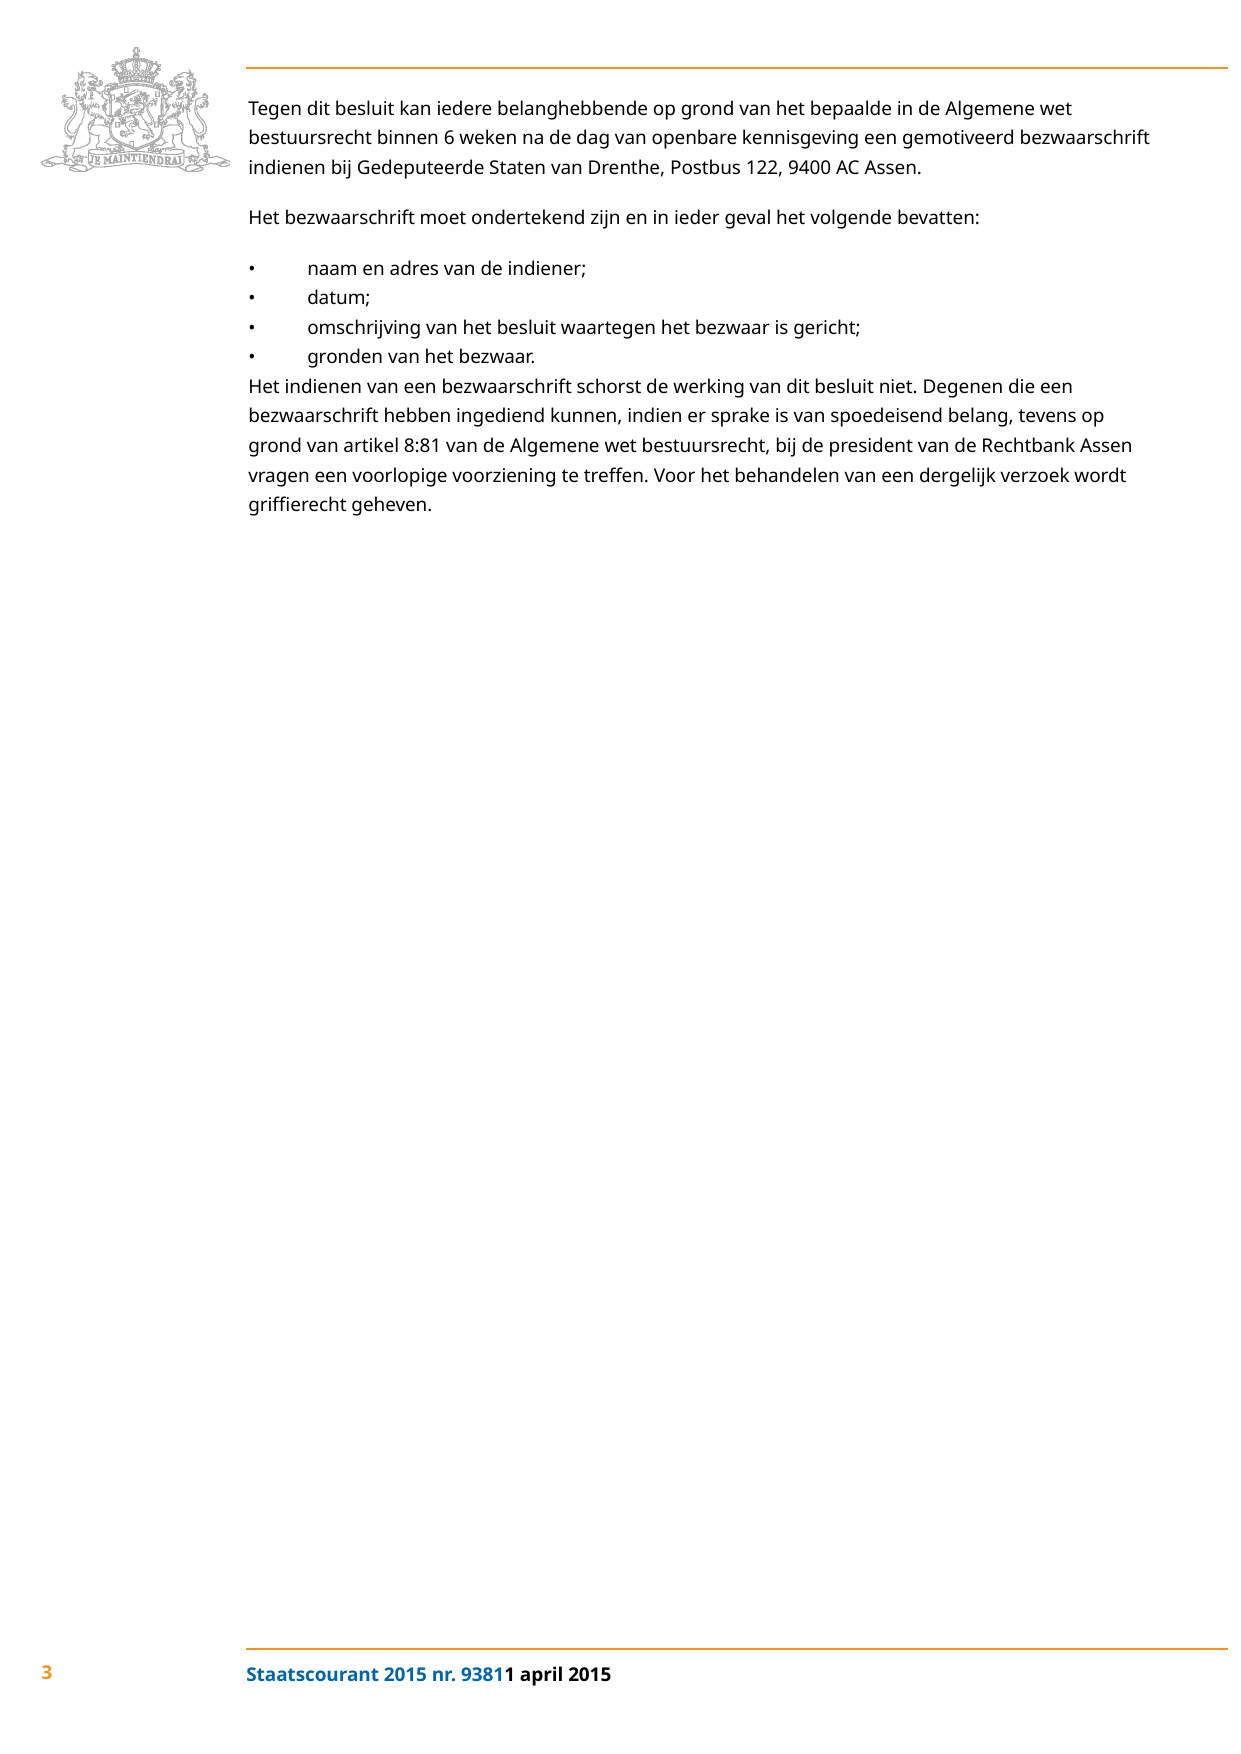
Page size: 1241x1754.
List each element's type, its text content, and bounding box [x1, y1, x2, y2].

text Het bezwaarschrift moet ondertekend zijn en in ieder geval het volgende bevatten: [248, 204, 1152, 230]
picture [41, 47, 231, 172]
list naam en adres van de indiener; [248, 255, 1152, 281]
text Het indienen van een bezwaarschrift schorst de werking van dit besluit niet. Degenen die een bezwaarschrift hebben ingediend kunnen, indien er sprake is van spoedeisend belang, tevens op grond van artikel 8:81 van de Algemene wet bestuursrecht, bij de president van de Rechtbank Assen vragen een voorlopige voorziening te treffen. Voor het behandelen van een dergelijk verzoek wordt griffierecht geheven. [248, 373, 1152, 517]
list datum; [248, 284, 1152, 310]
text Tegen dit besluit kan iedere belanghebbende op grond van het bepaalde in de Algemene wet bestuursrecht binnen 6 weken na de dag van openbare kennisgeving een gemotiveerd bezwaarschrift indienen bij Gedeputeerde Staten van Drenthe, Postbus 122, 9400 AC Assen. [248, 95, 1152, 180]
list omschrijving van het besluit waartegen het bezwaar is gericht; [248, 314, 1152, 340]
list gronden van het bezwaar. [248, 343, 1152, 369]
